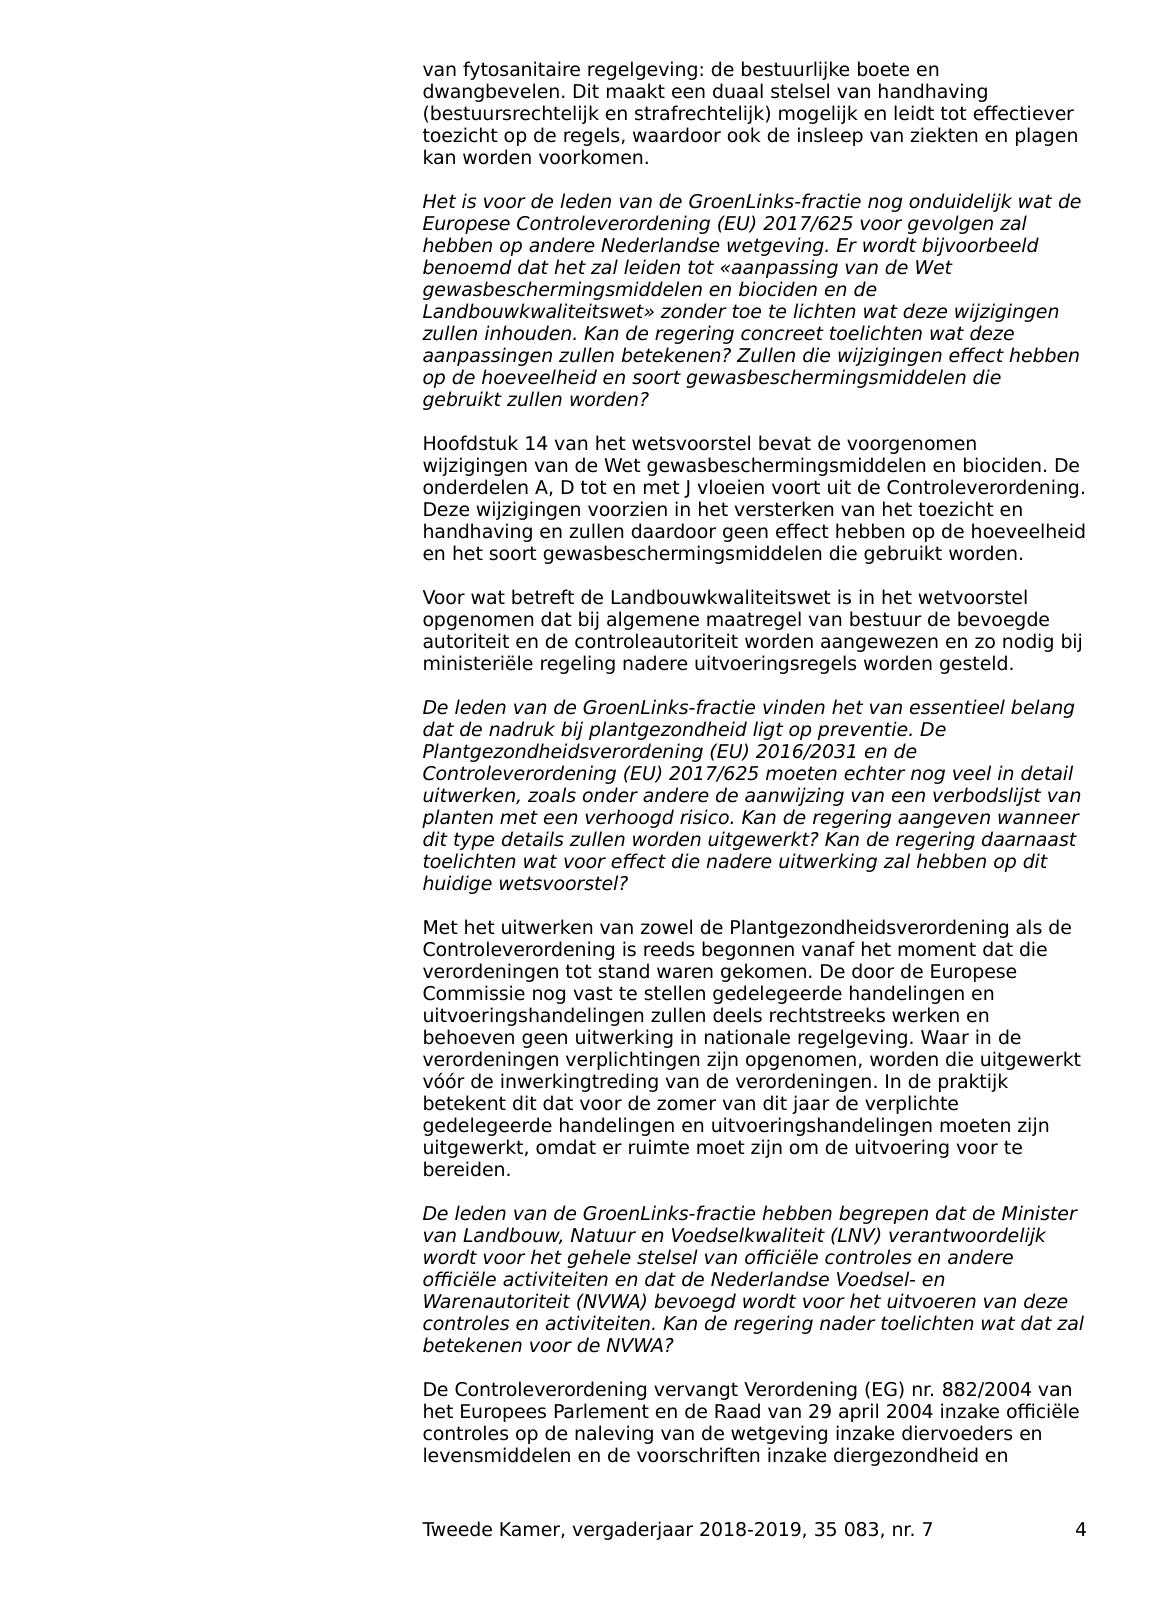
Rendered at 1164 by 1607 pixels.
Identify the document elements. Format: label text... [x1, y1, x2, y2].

text De Controleverordening vervangt Verordening (EG) nr. 882/2004 van het Europees Parlement en de Raad van 29 april 2004 inzake officiële controles op de naleving van de wetgeving inzake diervoeders en levensmiddelen en de voorschriften inzake diergezondheid en [422, 1379, 1087, 1467]
text Met het uitwerken van zowel de Plantgezondheidsverordening als de Controleverordening is reeds begonnen vanaf het moment dat die verordeningen tot stand waren gekomen. De door de Europese Commissie nog vast te stellen gedelegeerde handelingen en uitvoeringshandelingen zullen deels rechtstreeks werken en behoeven geen uitwerking in nationale regelgeving. Waar in de verordeningen verplichtingen zijn opgenomen, worden die uitgewerkt vóór de inwerkingtreding van de verordeningen. In de praktijk betekent dit dat voor de zomer van dit jaar de verplichte gedelegeerde handelingen en uitvoeringshandelingen moeten zijn uitgewerkt, omdat er ruimte moet zijn om de uitvoering voor te bereiden. [422, 917, 1087, 1181]
text van fytosanitaire regelgeving: de bestuurlijke boete en dwangbevelen. Dit maakt een duaal stelsel van handhaving (bestuursrechtelijk en strafrechtelijk) mogelijk en leidt tot effectiever toezicht op de regels, waardoor ook de insleep van ziekten en plagen kan worden voorkomen. [422, 59, 1087, 169]
text De leden van de GroenLinks-fractie vinden het van essentieel belang dat de nadruk bij plantgezondheid ligt op preventie. De Plantgezondheidsverordening (EU) 2016/2031 en de Controleverordening (EU) 2017/625 moeten echter nog veel in detail uitwerken, zoals onder andere de aanwijzing van een verbodslijst van planten met een verhoogd risico. Kan de regering aangeven wanneer dit type details zullen worden uitgewerkt? Kan de regering daarnaast toelichten wat voor effect die nadere uitwerking zal hebben op dit huidige wetsvoorstel? [422, 697, 1087, 895]
text De leden van de GroenLinks-fractie hebben begrepen dat de Minister van Landbouw, Natuur en Voedselkwaliteit (LNV) verantwoordelijk wordt voor het gehele stelsel van officiële controles en andere officiële activiteiten en dat de Nederlandse Voedsel- en Warenautoriteit (NVWA) bevoegd wordt voor het uitvoeren van deze controles en activiteiten. Kan de regering nader toelichten wat dat zal betekenen voor de NVWA? [422, 1203, 1087, 1357]
text Het is voor de leden van de GroenLinks-fractie nog onduidelijk wat de Europese Controleverordening (EU) 2017/625 voor gevolgen zal hebben op andere Nederlandse wetgeving. Er wordt bijvoorbeeld benoemd dat het zal leiden tot «aanpassing van de Wet gewasbeschermingsmiddelen en biociden en de Landbouwkwaliteitswet» zonder toe te lichten wat deze wijzigingen zullen inhouden. Kan de regering concreet toelichten wat deze aanpassingen zullen betekenen? Zullen die wijzigingen effect hebben op de hoeveelheid en soort gewasbeschermingsmiddelen die gebruikt zullen worden? [422, 191, 1087, 411]
text Voor wat betreft de Landbouwkwaliteitswet is in het wetvoorstel opgenomen dat bij algemene maatregel van bestuur de bevoegde autoriteit en de controleautoriteit worden aangewezen en zo nodig bij ministeriële regeling nadere uitvoeringsregels worden gesteld. [422, 587, 1087, 675]
text Hoofdstuk 14 van het wetsvoorstel bevat de voorgenomen wijzigingen van de Wet gewasbeschermingsmiddelen en biociden. De onderdelen A, D tot en met J vloeien voort uit de Controleverordening. Deze wijzigingen voorzien in het versterken van het toezicht en handhaving en zullen daardoor geen effect hebben op de hoeveelheid en het soort gewasbeschermingsmiddelen die gebruikt worden. [422, 433, 1087, 565]
